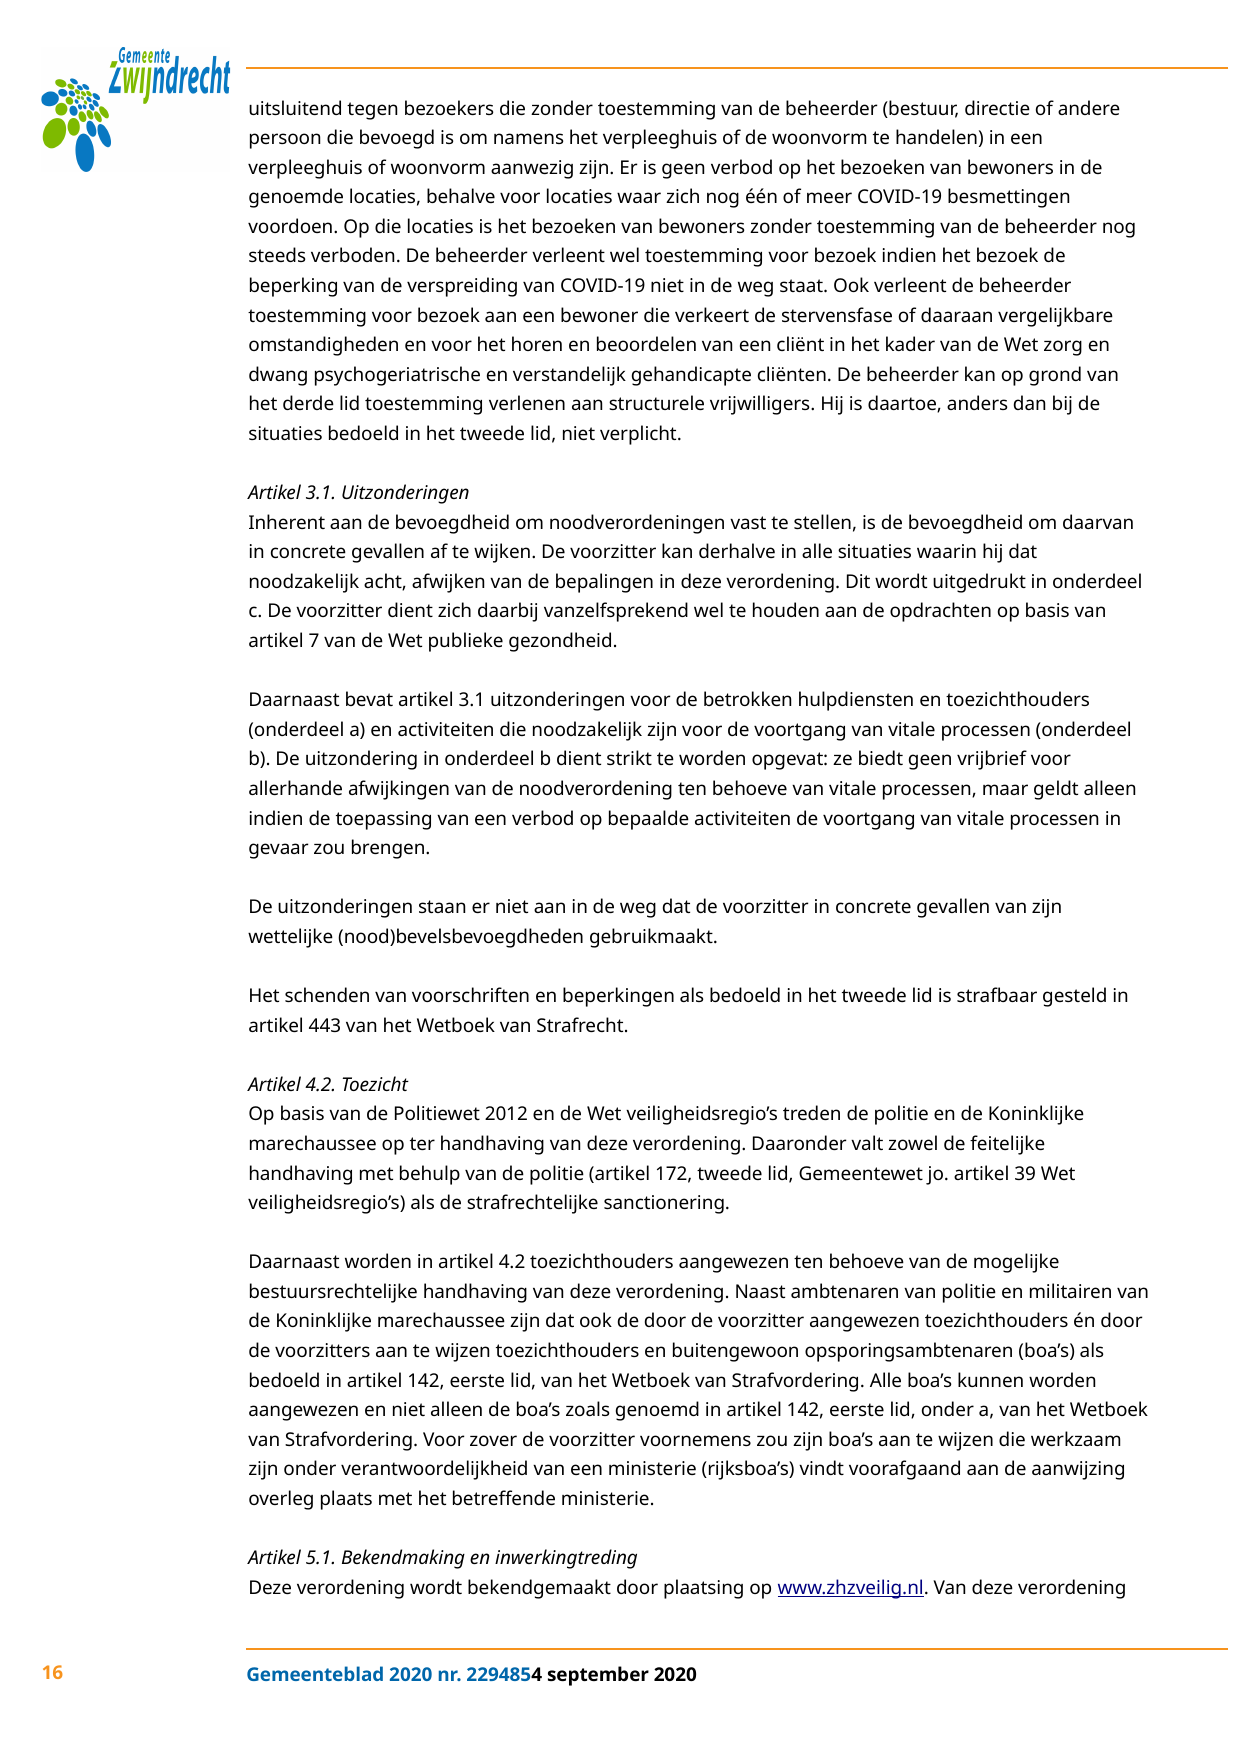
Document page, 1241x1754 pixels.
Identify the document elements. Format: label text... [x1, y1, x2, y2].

text uitsluitend tegen bezoekers die zonder toestemming van de beheerder (bestuur, directie of andere persoon die bevoegd is om namens het verpleeghuis of de woonvorm te handelen) in een verpleeghuis of woonvorm aanwezig zijn. Er is geen verbod op het bezoeken van bewoners in de genoemde locaties, behalve voor locaties waar zich nog één of meer COVID-19 besmettingen voordoen. Op die locaties is het bezoeken van bewoners zonder toestemming van de beheerder nog steeds verboden. De beheerder verleent wel toestemming voor bezoek indien het bezoek de beperking van de verspreiding van COVID-19 niet in de weg staat. Ook verleent de beheerder toestemming voor bezoek aan een bewoner die verkeert de stervensfase of daaraan vergelijkbare omstandigheden en voor het horen en beoordelen van een cliënt in het kader van de Wet zorg en dwang psychogeriatrische en verstandelijk gehandicapte cliënten. De beheerder kan op grond van het derde lid toestemming verlenen aan structurele vrijwilligers. Hij is daartoe, anders dan bij de situaties bedoeld in het tweede lid, niet verplicht. [248, 95, 1152, 446]
text Artikel 3.1. Uitzonderingen [248, 479, 1152, 505]
text Op basis van de Politiewet 2012 en de Wet veiligheidsregio’s treden de politie en de Koninklijke marechaussee op ter handhaving van deze verordening. Daaronder valt zowel de feitelijke handhaving met behulp van de politie (artikel 172, tweede lid, Gemeentewet jo. artikel 39 Wet veiligheidsregio’s) als de strafrechtelijke sanctionering. [248, 1101, 1152, 1215]
text Artikel 4.2. Toezicht [248, 1071, 1152, 1097]
text Het schenden van voorschriften en beperkingen als bedoeld in het tweede lid is strafbaar gesteld in artikel 443 van het Wetboek van Strafrecht. [248, 982, 1152, 1038]
text Inherent aan de bevoegdheid om noodverordeningen vast te stellen, is de bevoegdheid om daarvan in concrete gevallen af te wijken. De voorzitter kan derhalve in alle situaties waarin hij dat noodzakelijk acht, afwijken van de bepalingen in deze verordening. Dit wordt uitgedrukt in onderdeel c. De voorzitter dient zich daarbij vanzelfsprekend wel te houden aan de opdrachten op basis van artikel 7 van de Wet publieke gezondheid. [248, 509, 1152, 653]
text Deze verordening wordt bekendgemaakt door plaatsing op www.zhzveilig.nl. Van deze verordening [248, 1574, 1152, 1600]
text De uitzonderingen staan er niet aan in de weg dat de voorzitter in concrete gevallen van zijn wettelijke (nood)bevelsbevoegdheden gebruikmaakt. [248, 893, 1152, 949]
picture [41, 47, 231, 172]
text Daarnaast bevat artikel 3.1 uitzonderingen voor de betrokken hulpdiensten en toezichthouders (onderdeel a) en activiteiten die noodzakelijk zijn voor de voortgang van vitale processen (onderdeel b). De uitzondering in onderdeel b dient strikt te worden opgevat: ze biedt geen vrijbrief voor allerhande afwijkingen van de noodverordening ten behoeve van vitale processen, maar geldt alleen indien de toepassing van een verbod op bepaalde activiteiten de voortgang van vitale processen in gevaar zou brengen. [248, 686, 1152, 860]
text Artikel 5.1. Bekendmaking en inwerkingtreding [248, 1544, 1152, 1570]
text Daarnaast worden in artikel 4.2 toezichthouders aangewezen ten behoeve van de mogelijke bestuursrechtelijke handhaving van deze verordening. Naast ambtenaren van politie en militairen van de Koninklijke marechaussee zijn dat ook de door de voorzitter aangewezen toezichthouders én door de voorzitters aan te wijzen toezichthouders en buitengewoon opsporingsambtenaren (boa’s) als bedoeld in artikel 142, eerste lid, van het Wetboek van Strafvordering. Alle boa’s kunnen worden aangewezen en niet alleen de boa’s zoals genoemd in artikel 142, eerste lid, onder a, van het Wetboek van Strafvordering. Voor zover de voorzitter voornemens zou zijn boa’s aan te wijzen die werkzaam zijn onder verantwoordelijkheid van een ministerie (rijksboa’s) vindt voorafgaand aan de aanwijzing overleg plaats met het betreffende ministerie. [248, 1248, 1152, 1511]
